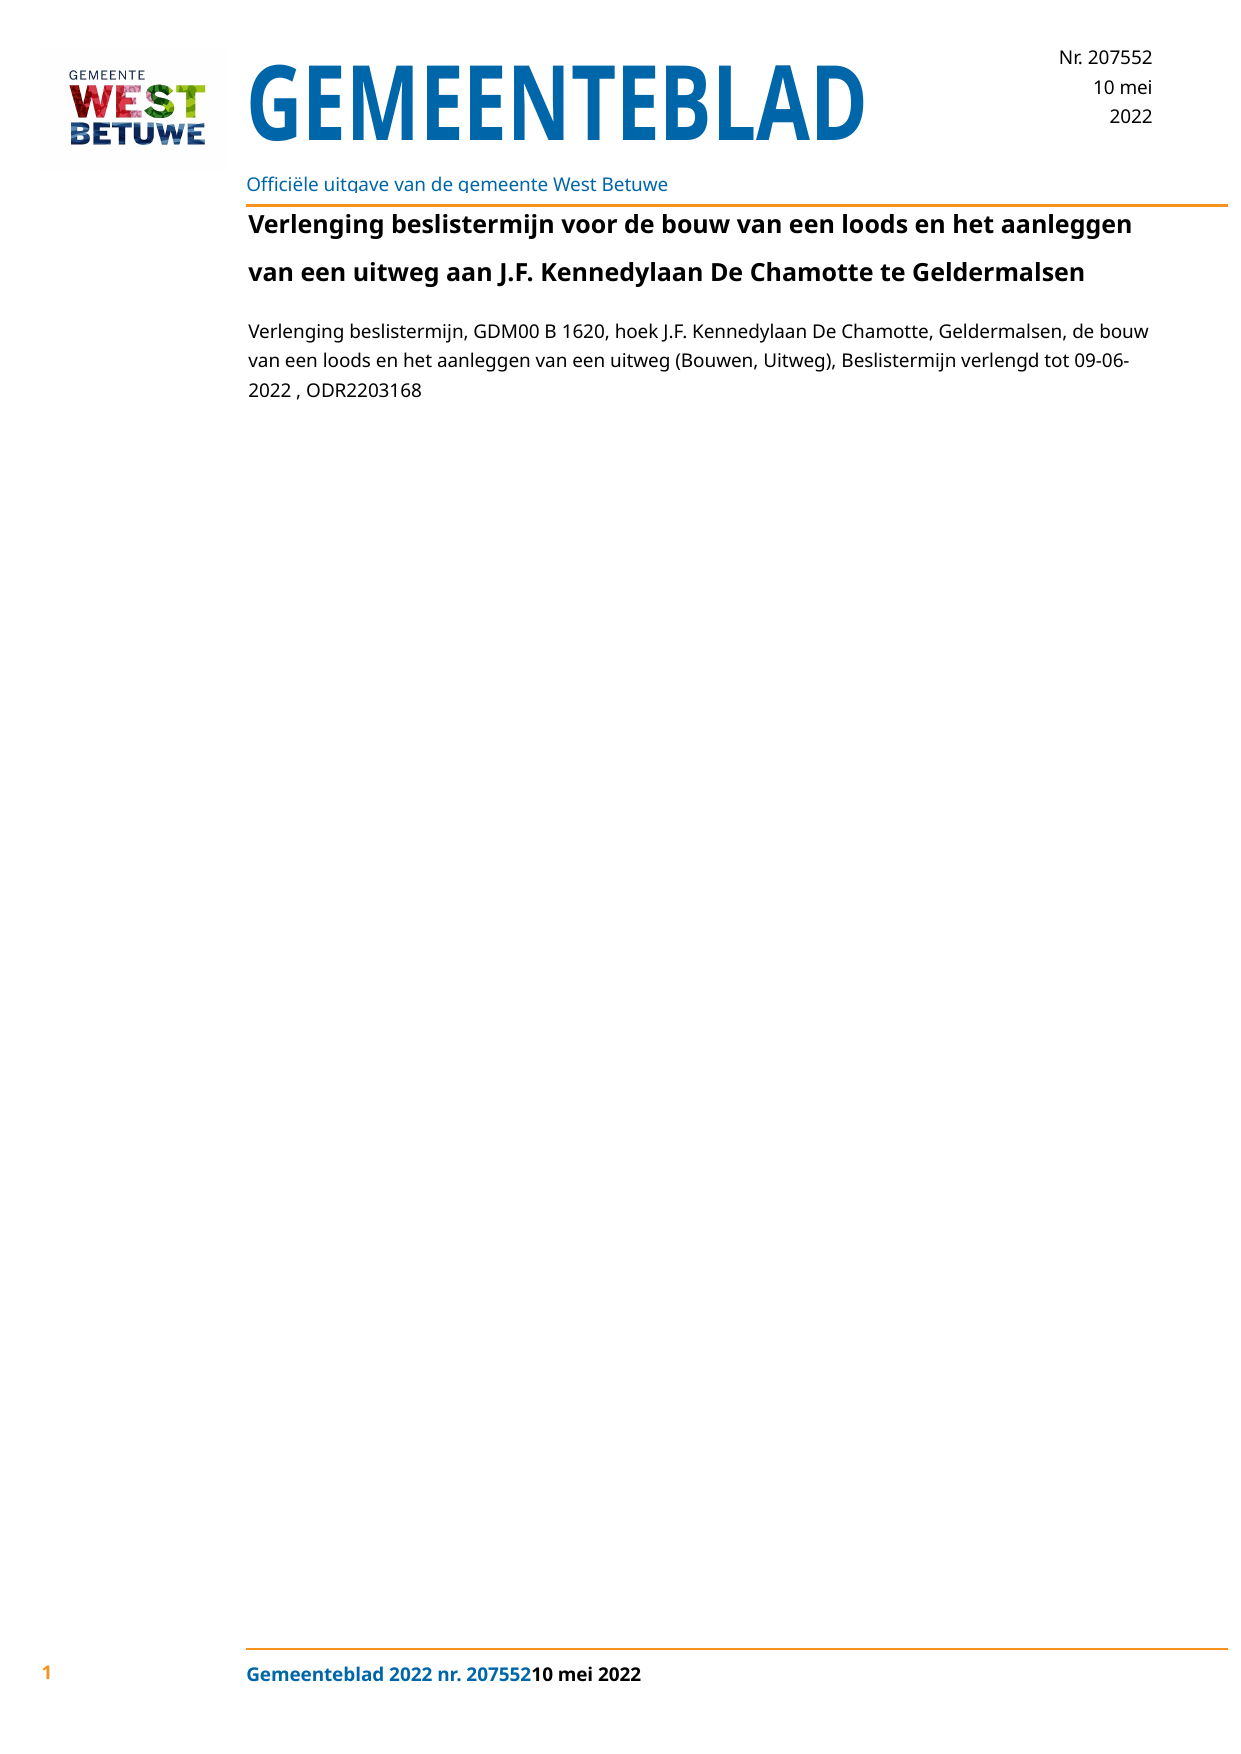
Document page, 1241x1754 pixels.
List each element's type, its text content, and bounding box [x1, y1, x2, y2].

picture [41, 47, 231, 172]
text Verlenging beslistermijn voor de bouw van een loods en het aanleggen van een uitweg aan J.F. Kennedylaan De Chamotte te Geldermalsen [248, 207, 1152, 288]
text Verlenging beslistermijn, GDM00 B 1620, hoek J.F. Kennedylaan De Chamotte, Geldermalsen, de bouw van een loods en het aanleggen van een uitweg (Bouwen, Uitweg), Beslistermijn verlengd tot 09-06-2022 , ODR2203168 [248, 318, 1152, 403]
